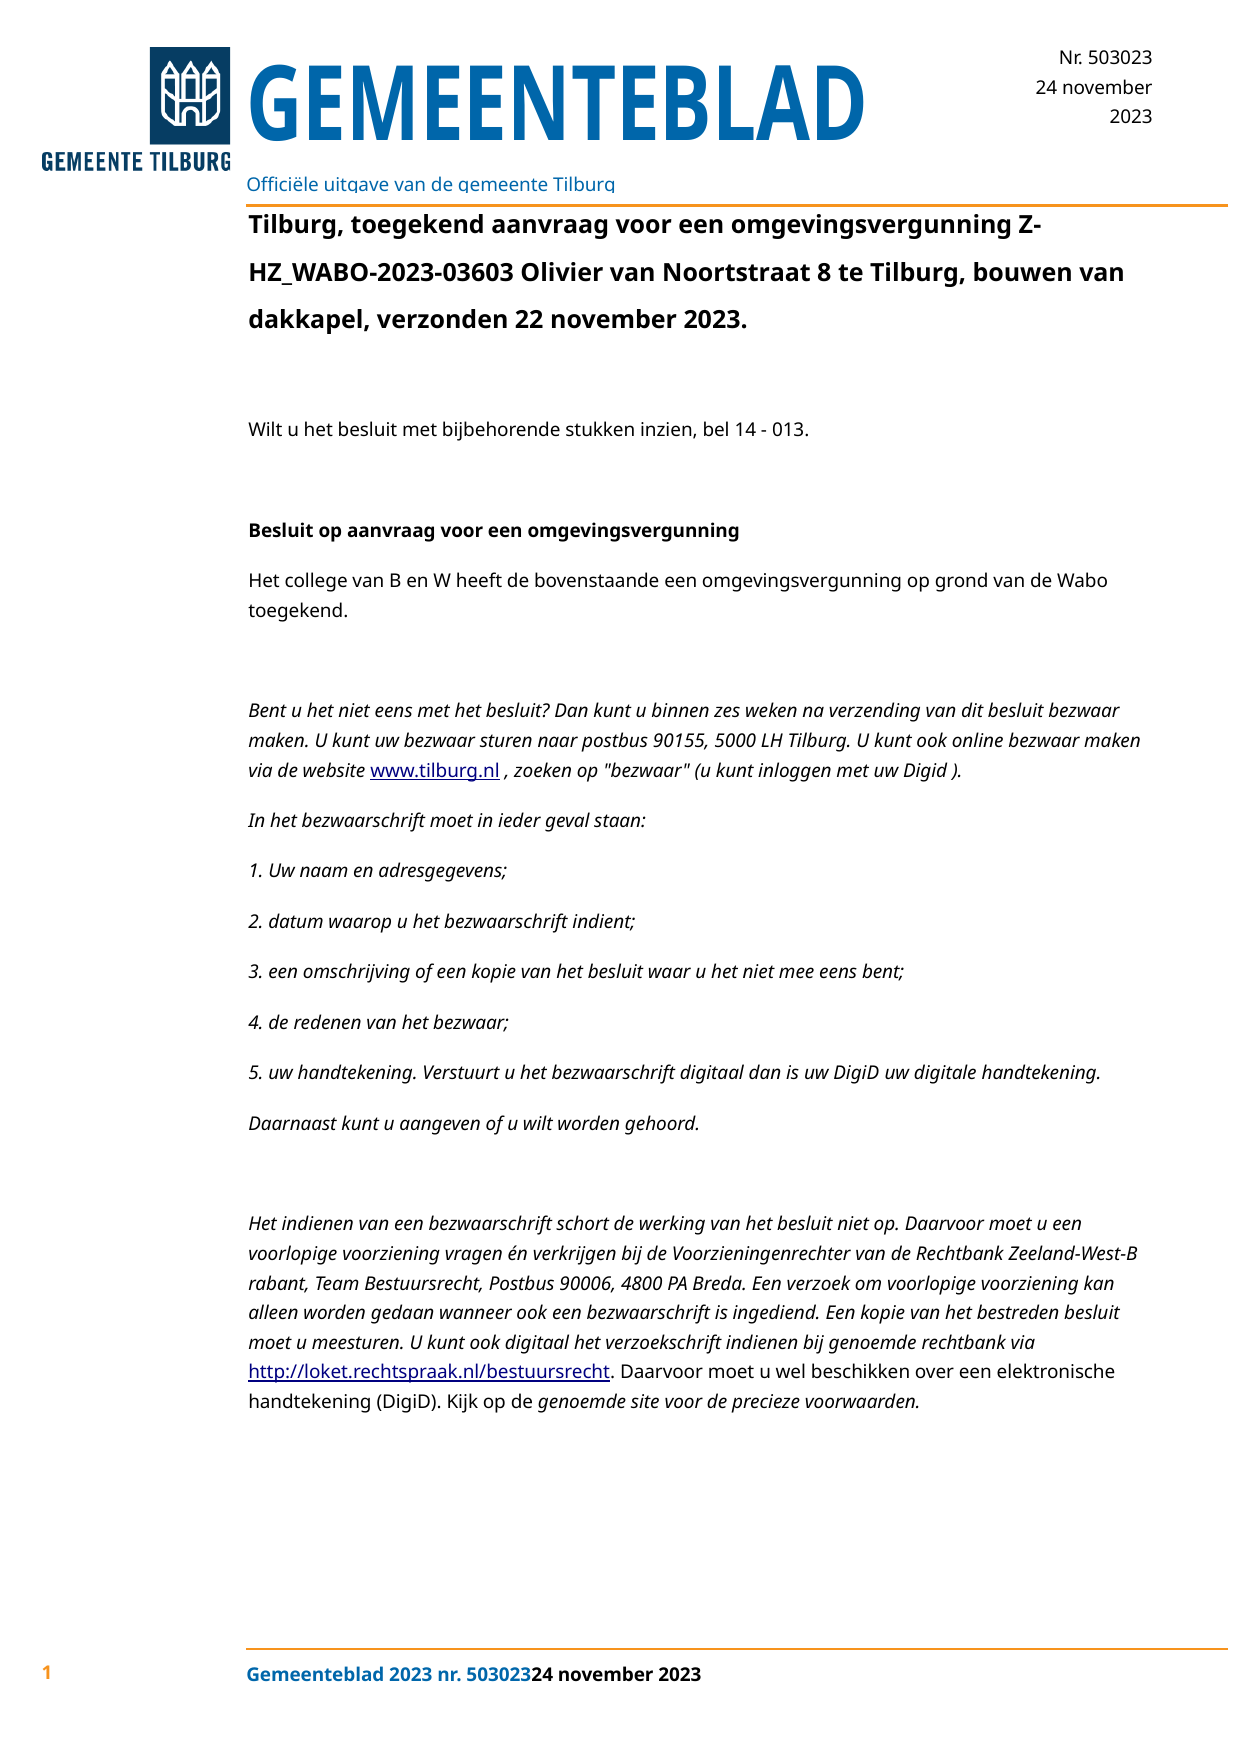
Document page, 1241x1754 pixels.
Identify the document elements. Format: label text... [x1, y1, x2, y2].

text Besluit op aanvraag voor een omgevingsvergunning [248, 517, 1152, 542]
text Het college van B en W heeft de bovenstaande een omgevingsvergunning op grond van de Wabo toegekend. [248, 567, 1152, 622]
text Daarnaast kunt u aangeven of u wilt worden gehoord. [248, 1110, 1152, 1135]
text 3. een omschrijving of een kopie van het besluit waar u het niet mee eens bent; [248, 958, 1152, 984]
text 4. de redenen van het bezwaar; [248, 1009, 1152, 1034]
picture [41, 47, 231, 172]
text 2. datum waarop u het bezwaarschrift indient; [248, 908, 1152, 934]
text Bent u het niet eens met het besluit? Dan kunt u binnen zes weken na verzending van dit besluit bezwaar maken. U kunt uw bezwaar sturen naar postbus 90155, 5000 LH Tilburg. U kunt ook online bezwaar maken via de website www.tilburg.nl , zoeken op "bezwaar" (u kunt inloggen met uw Digid ). [248, 698, 1152, 782]
text 5. uw handtekening. Verstuurt u het bezwaarschrift digitaal dan is uw DigiD uw digitale handtekening. [248, 1059, 1152, 1085]
text In het bezwaarschrift moet in ieder geval staan: [248, 807, 1152, 833]
text Het indienen van een bezwaarschrift schort de werking van het besluit niet op. Daarvoor moet u een voorlopige voorziening vragen én verkrijgen bij de Voorzieningenrechter van de Rechtbank Zeeland-West-B rabant, Team Bestuursrecht, Postbus 90006, 4800 PA Breda. Een verzoek om voorlopige voorziening kan alleen worden gedaan wanneer ook een bezwaarschrift is ingediend. Een kopie van het bestreden besluit moet u meesturen. U kunt ook digitaal het verzoekschrift indienen bij genoemde rechtbank via http://loket.rechtspraak.nl/bestuursrecht. Daarvoor moet u wel beschikken over een elektronische handtekening (DigiD). Kijk op de genoemde site voor de precieze voorwaarden. [248, 1211, 1152, 1414]
text 1. Uw naam en adresgegevens; [248, 858, 1152, 883]
text Wilt u het besluit met bijbehorende stukken inzien, bel 14 - 013. [248, 416, 1152, 442]
text Tilburg, toegekend aanvraag voor een omgevingsvergunning Z-HZ_WABO-2023-03603 Olivier van Noortstraat 8 te Tilburg, bouwen van dakkapel, verzonden 22 november 2023. [248, 207, 1152, 336]
